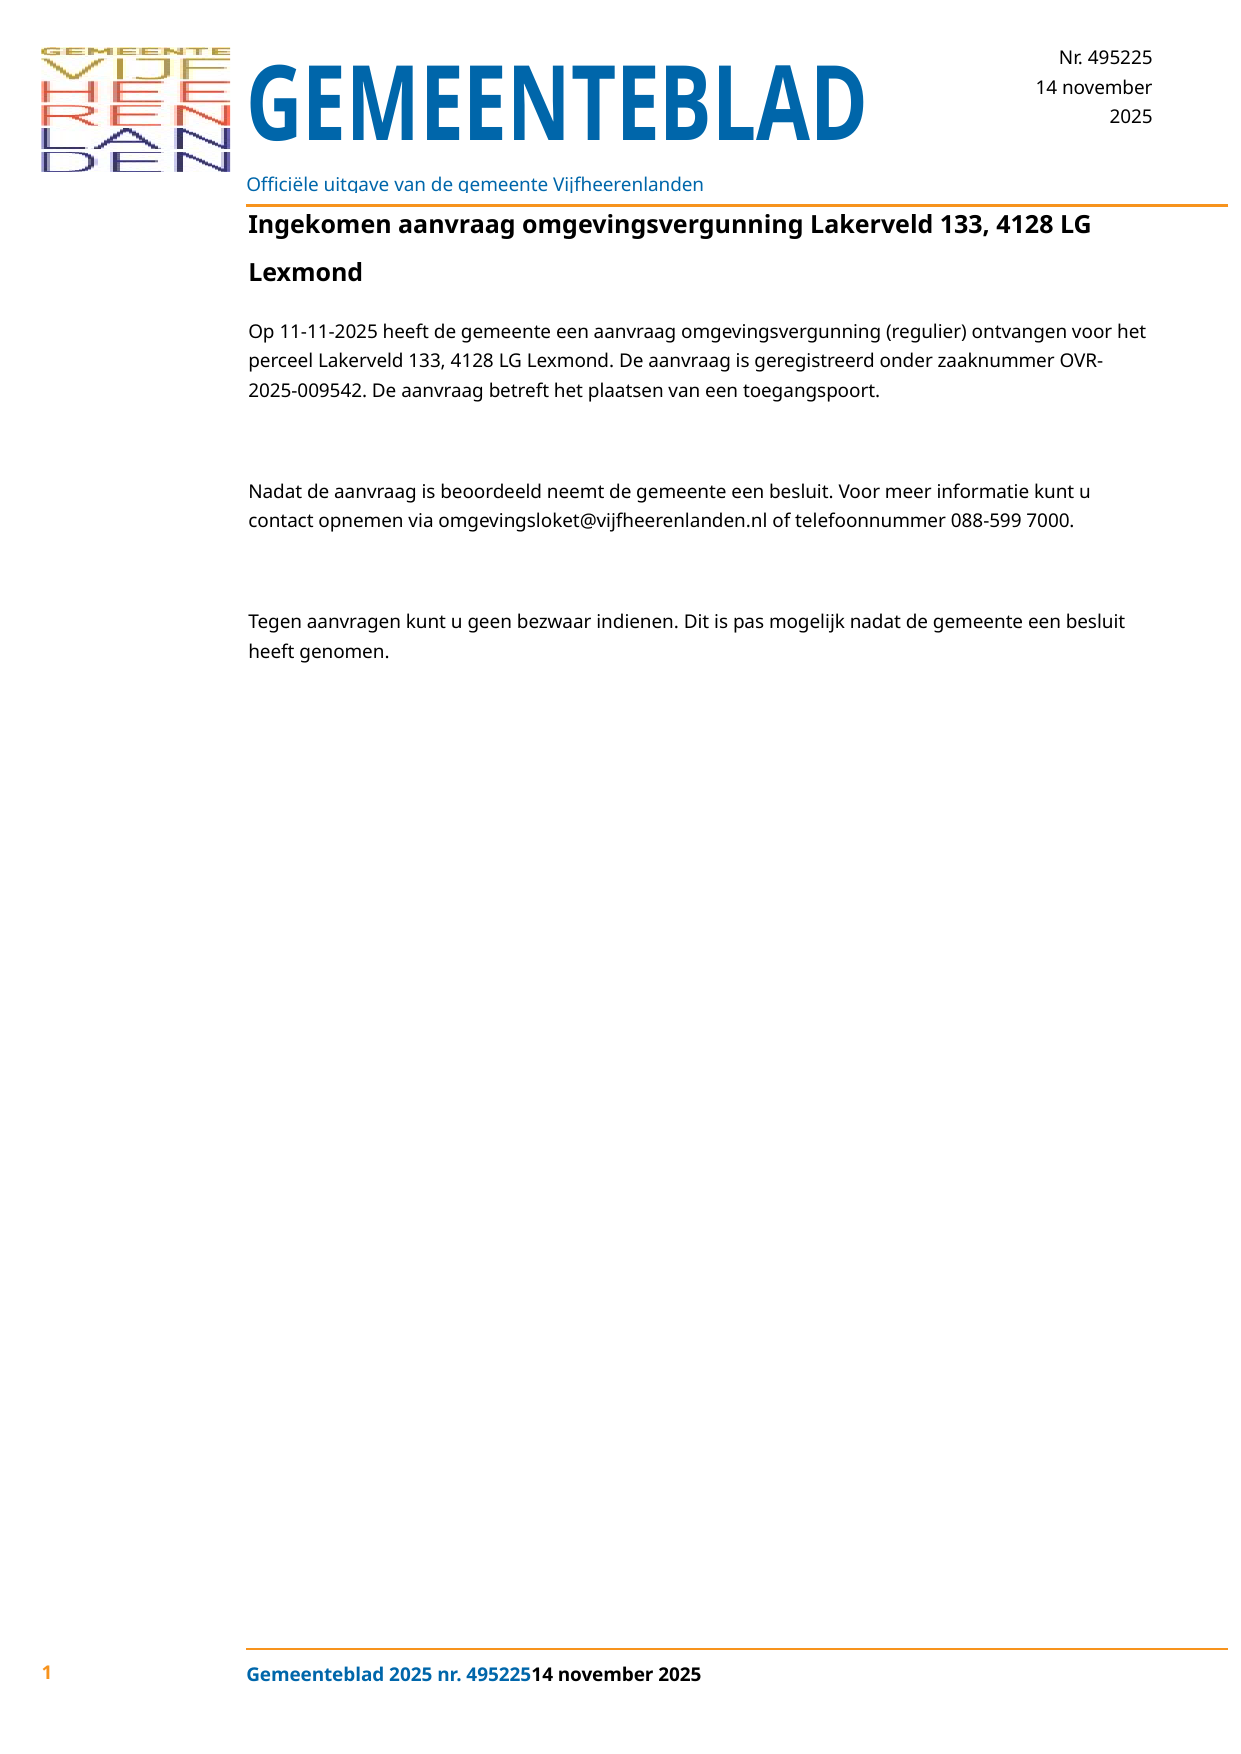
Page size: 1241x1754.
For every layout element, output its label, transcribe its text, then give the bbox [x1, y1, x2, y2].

text Tegen aanvragen kunt u geen bezwaar indienen. Dit is pas mogelijk nadat de gemeente een besluit heeft genomen. [248, 608, 1152, 664]
text Ingekomen aanvraag omgevingsvergunning Lakerveld 133, 4128 LG Lexmond [248, 207, 1152, 288]
text Nadat de aanvraag is beoordeeld neemt de gemeente een besluit. Voor meer informatie kunt u contact opnemen via omgevingsloket@vijfheerenlanden.nl of telefoonnummer 088-599 7000. [248, 478, 1152, 533]
text Op 11-11-2025 heeft de gemeente een aanvraag omgevingsvergunning (regulier) ontvangen voor het perceel Lakerveld 133, 4128 LG Lexmond. De aanvraag is geregistreerd onder zaaknummer OVR-2025-009542. De aanvraag betreft het plaatsen van een toegangspoort. [248, 318, 1152, 403]
picture [41, 47, 231, 172]
